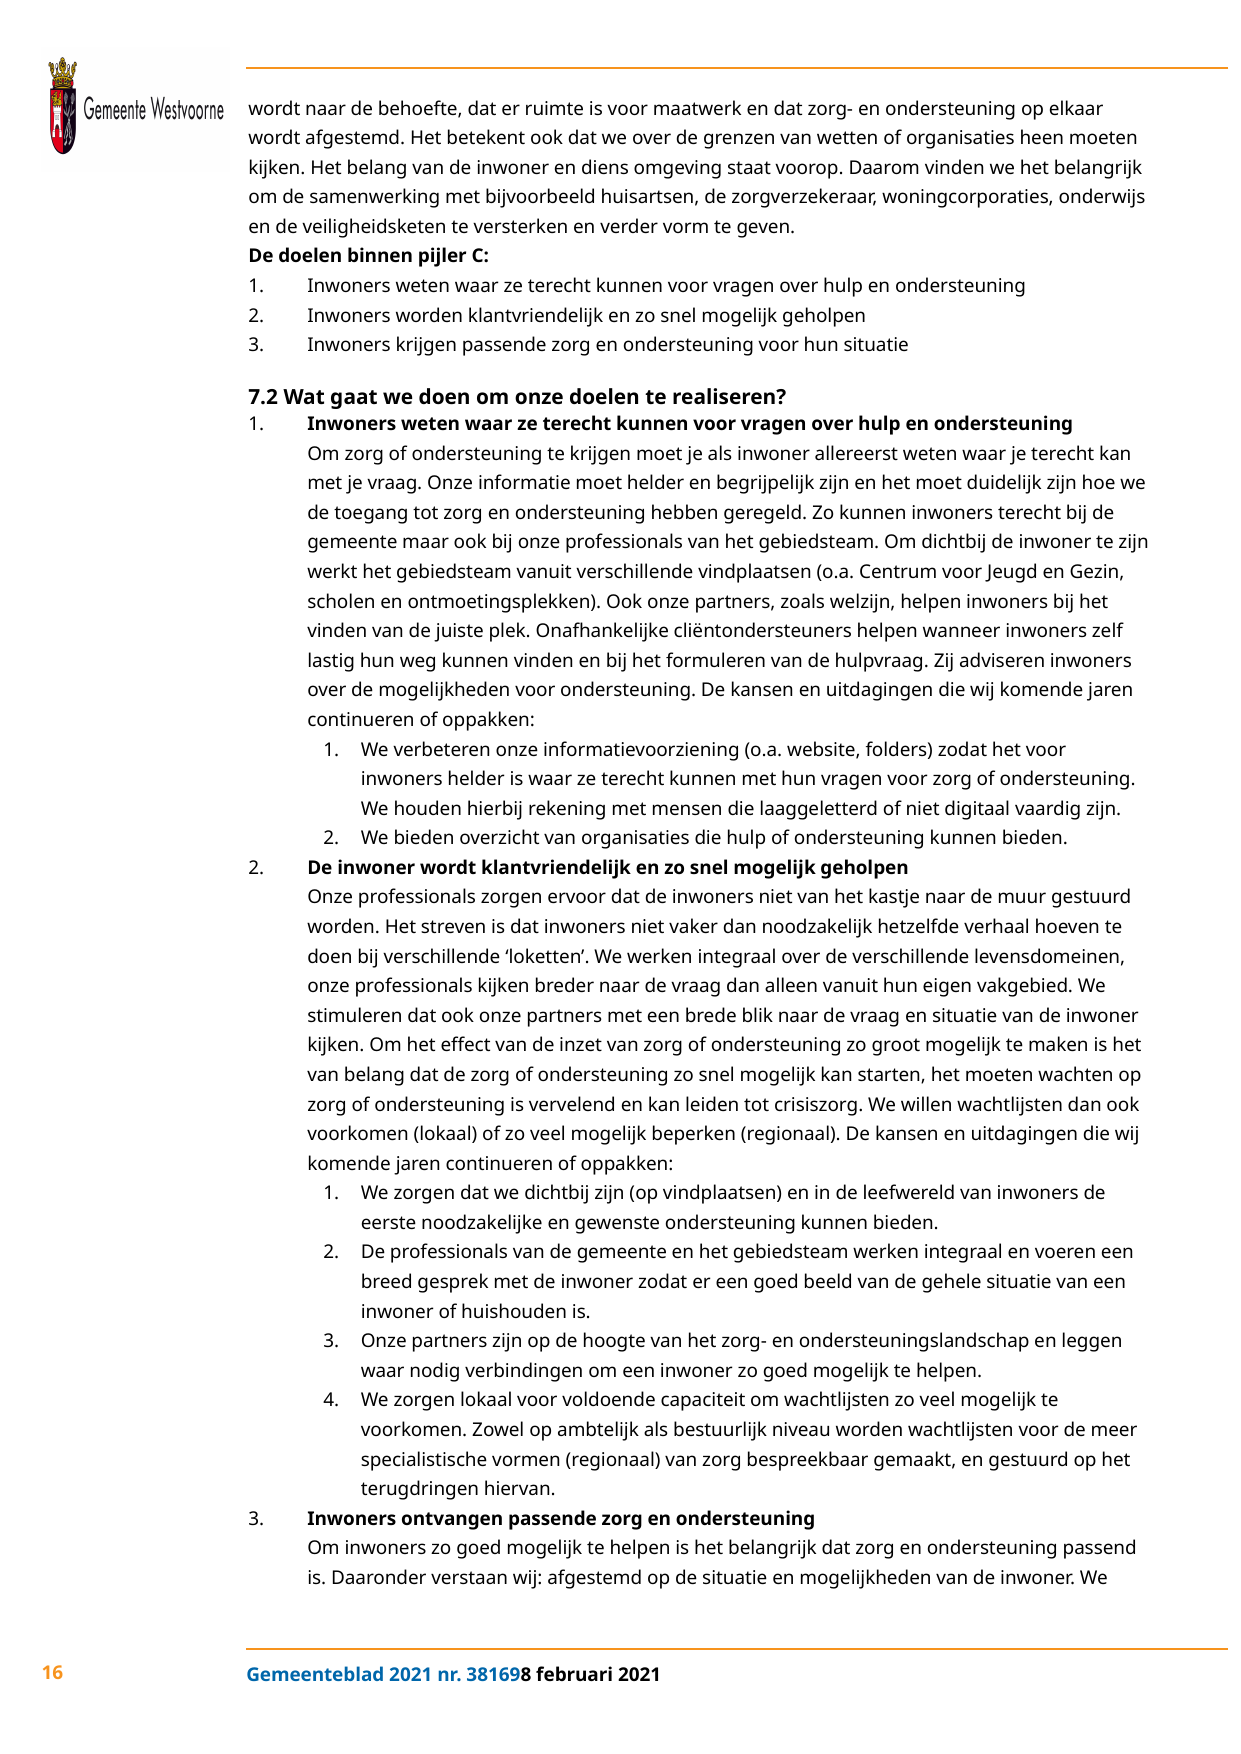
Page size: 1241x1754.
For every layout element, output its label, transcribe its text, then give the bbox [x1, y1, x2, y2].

text wordt naar de behoefte, dat er ruimte is voor maatwerk en dat zorg- en ondersteuning op elkaar wordt afgestemd. Het betekent ook dat we over de grenzen van wetten of organisaties heen moeten kijken. Het belang van de inwoner en diens omgeving staat voorop. Daarom vinden we het belangrijk om de samenwerking met bijvoorbeeld huisartsen, de zorgverzekeraar, woningcorporaties, onderwijs en de veiligheidsketen te versterken en verder vorm te geven. [248, 95, 1152, 239]
list Inwoners weten waar ze terecht kunnen voor vragen over hulp en ondersteuning [248, 272, 1152, 298]
list We verbeteren onze informatievoorziening (o.a. website, folders) zodat het voor inwoners helder is waar ze terecht kunnen met hun vragen voor zorg of ondersteuning. We houden hierbij rekening met mensen die laaggeletterd of niet digitaal vaardig zijn. [323, 736, 1152, 821]
list Inwoners ontvangen passende zorg en ondersteuning [248, 1505, 1152, 1531]
list We zorgen lokaal voor voldoende capaciteit om wachtlijsten zo veel mogelijk te voorkomen. Zowel op ambtelijk als bestuurlijk niveau worden wachtlijsten voor de meer specialistische vormen (regionaal) van zorg bespreekbaar gemaakt, en gestuurd op het terugdringen hiervan. [323, 1387, 1152, 1501]
text 7.2 Wat gaat we doen om onze doelen te realiseren? [248, 382, 1152, 410]
list Om inwoners zo goed mogelijk te helpen is het belangrijk dat zorg en ondersteuning passend is. Daaronder verstaan wij: afgestemd op de situatie en mogelijkheden van de inwoner. We [248, 1534, 1152, 1590]
list De professionals van de gemeente en het gebiedsteam werken integraal en voeren een breed gesprek met de inwoner zodat er een goed beeld van de gehele situatie van een inwoner of huishouden is. [323, 1239, 1152, 1323]
list Inwoners krijgen passende zorg en ondersteuning voor hun situatie [248, 331, 1152, 357]
list Om zorg of ondersteuning te krijgen moet je als inwoner allereerst weten waar je terecht kan met je vraag. Onze informatie moet helder en begrijpelijk zijn en het moet duidelijk zijn hoe we de toegang tot zorg en ondersteuning hebben geregeld. Zo kunnen inwoners terecht bij de gemeente maar ook bij onze professionals van het gebiedsteam. Om dichtbij de inwoner te zijn werkt het gebiedsteam vanuit verschillende vindplaatsen (o.a. Centrum voor Jeugd en Gezin, scholen en ontmoetingsplekken). Ook onze partners, zoals welzijn, helpen inwoners bij het vinden van de juiste plek. Onafhankelijke cliëntondersteuners helpen wanneer inwoners zelf lastig hun weg kunnen vinden en bij het formuleren van de hulpvraag. Zij adviseren inwoners over de mogelijkheden voor ondersteuning. De kansen en uitdagingen die wij komende jaren continueren of oppakken: [248, 440, 1152, 732]
list Onze professionals zorgen ervoor dat de inwoners niet van het kastje naar de muur gestuurd worden. Het streven is dat inwoners niet vaker dan noodzakelijk hetzelfde verhaal hoeven te doen bij verschillende ‘loketten’. We werken integraal over de verschillende levensdomeinen, onze professionals kijken breder naar de vraag dan alleen vanuit hun eigen vakgebied. We stimuleren dat ook onze partners met een brede blik naar de vraag en situatie van de inwoner kijken. Om het effect van de inzet van zorg of ondersteuning zo groot mogelijk te maken is het van belang dat de zorg of ondersteuning zo snel mogelijk kan starten, het moeten wachten op zorg of ondersteuning is vervelend en kan leiden tot crisiszorg. We willen wachtlijsten dan ook voorkomen (lokaal) of zo veel mogelijk beperken (regionaal). De kansen en uitdagingen die wij komende jaren continueren of oppakken: [248, 884, 1152, 1176]
list We zorgen dat we dichtbij zijn (op vindplaatsen) en in de leefwereld van inwoners de eerste noodzakelijke en gewenste ondersteuning kunnen bieden. [323, 1179, 1152, 1235]
list We bieden overzicht van organisaties die hulp of ondersteuning kunnen bieden. [323, 824, 1152, 850]
list Onze partners zijn op de hoogte van het zorg- en ondersteuningslandschap en leggen waar nodig verbindingen om een inwoner zo goed mogelijk te helpen. [323, 1327, 1152, 1383]
picture [41, 47, 231, 172]
list Inwoners weten waar ze terecht kunnen voor vragen over hulp en ondersteuning [248, 410, 1152, 436]
text De doelen binnen pijler C: [248, 243, 1152, 268]
list Inwoners worden klantvriendelijk en zo snel mogelijk geholpen [248, 302, 1152, 328]
list De inwoner wordt klantvriendelijk en zo snel mogelijk geholpen [248, 854, 1152, 880]
